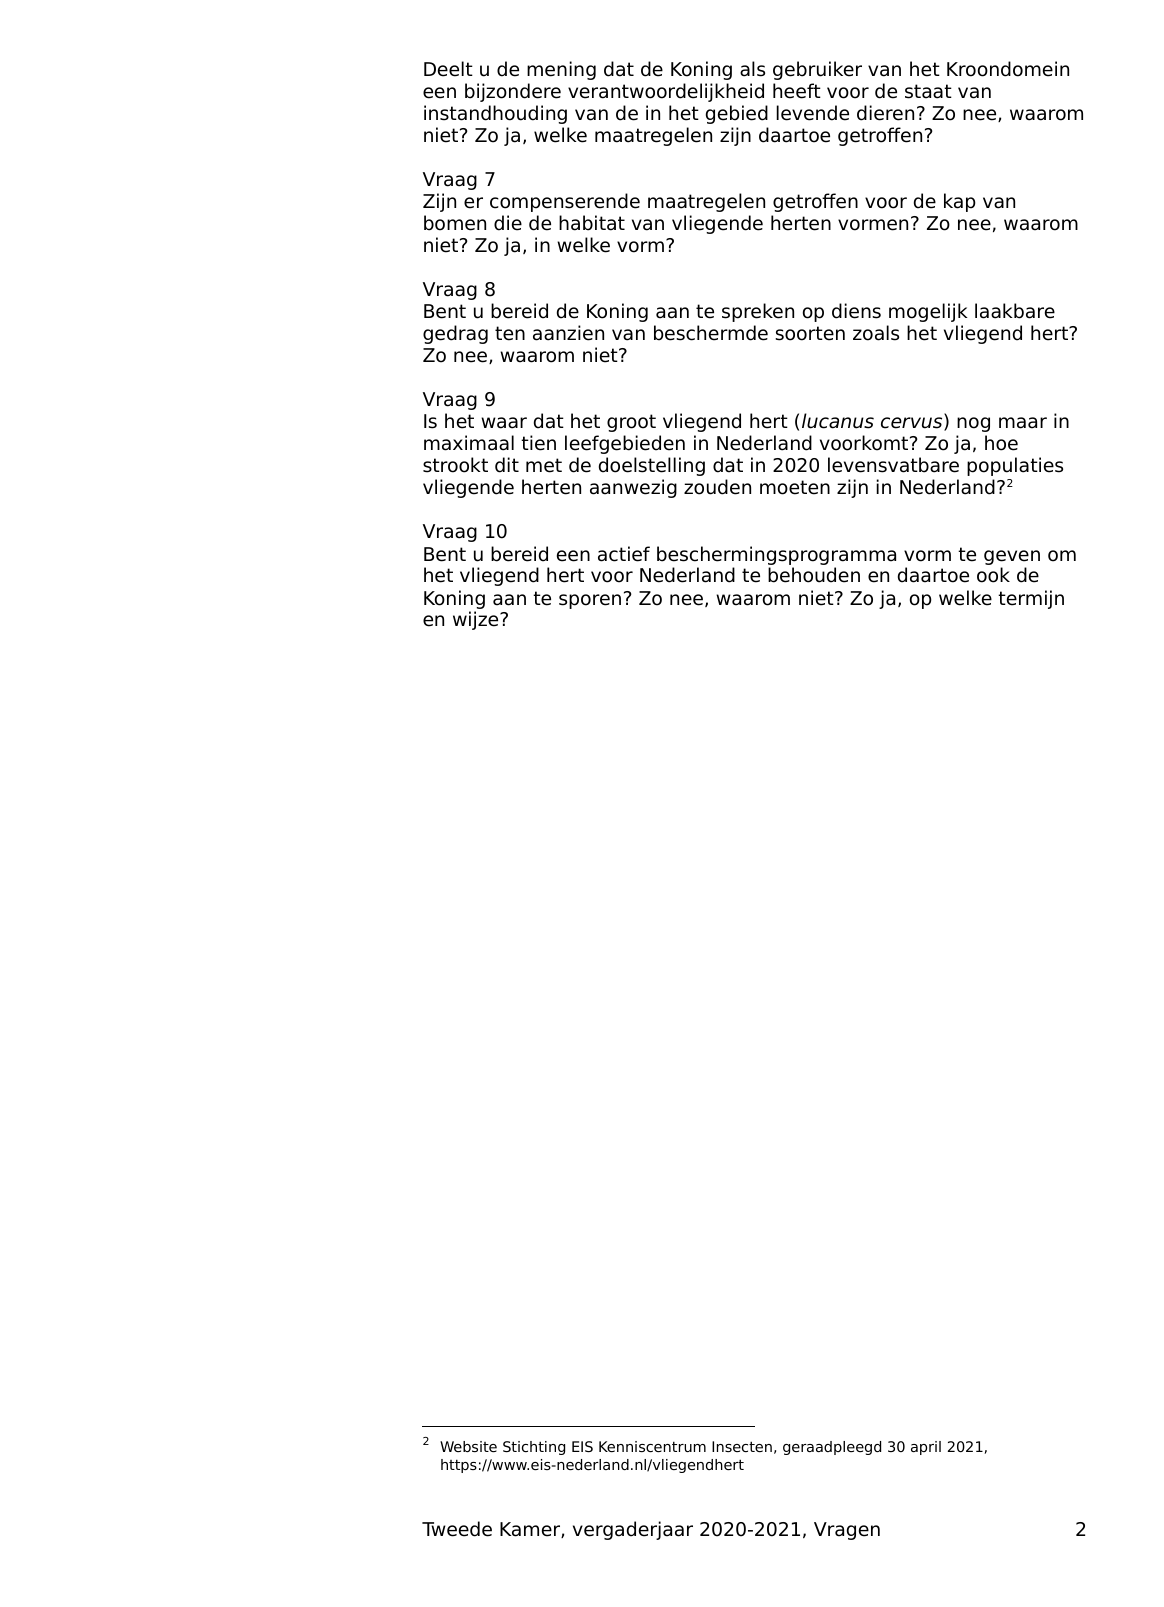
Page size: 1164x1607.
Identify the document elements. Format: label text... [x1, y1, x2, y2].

text Deelt u de mening dat de Koning als gebruiker van het Kroondomein een bijzondere verantwoordelijkheid heeft voor de staat van instandhouding van de in het gebied levende dieren? Zo nee, waarom niet? Zo ja, welke maatregelen zijn daartoe getroffen? [422, 59, 1087, 147]
text Vraag 9 [422, 389, 1087, 411]
text Bent u bereid een actief beschermingsprogramma vorm te geven om het vliegend hert voor Nederland te behouden en daartoe ook de Koning aan te sporen? Zo nee, waarom niet? Zo ja, op welke termijn en wijze? [422, 543, 1087, 631]
text Vraag 10 [422, 521, 1087, 543]
text Is het waar dat het groot vliegend hert (lucanus cervus) nog maar in maximaal tien leefgebieden in Nederland voorkomt? Zo ja, hoe strookt dit met de doelstelling dat in 2020 levensvatbare populaties vliegende herten aanwezig zouden moeten zijn in Nederland? [422, 411, 1087, 499]
text Vraag 8 [422, 279, 1087, 301]
text Zijn er compenserende maatregelen getroffen voor de kap van bomen die de habitat van vliegende herten vormen? Zo nee, waarom niet? Zo ja, in welke vorm? [422, 191, 1087, 257]
text Bent u bereid de Koning aan te spreken op diens mogelijk laakbare gedrag ten aanzien van beschermde soorten zoals het vliegend hert? Zo nee, waarom niet? [422, 301, 1087, 367]
text Website Stichting EIS Kenniscentrum Insecten, geraadpleegd 30 april 2021, https://www.eis-nederland.nl/vliegendhert [422, 1435, 1087, 1474]
text Vraag 7 [422, 169, 1087, 191]
